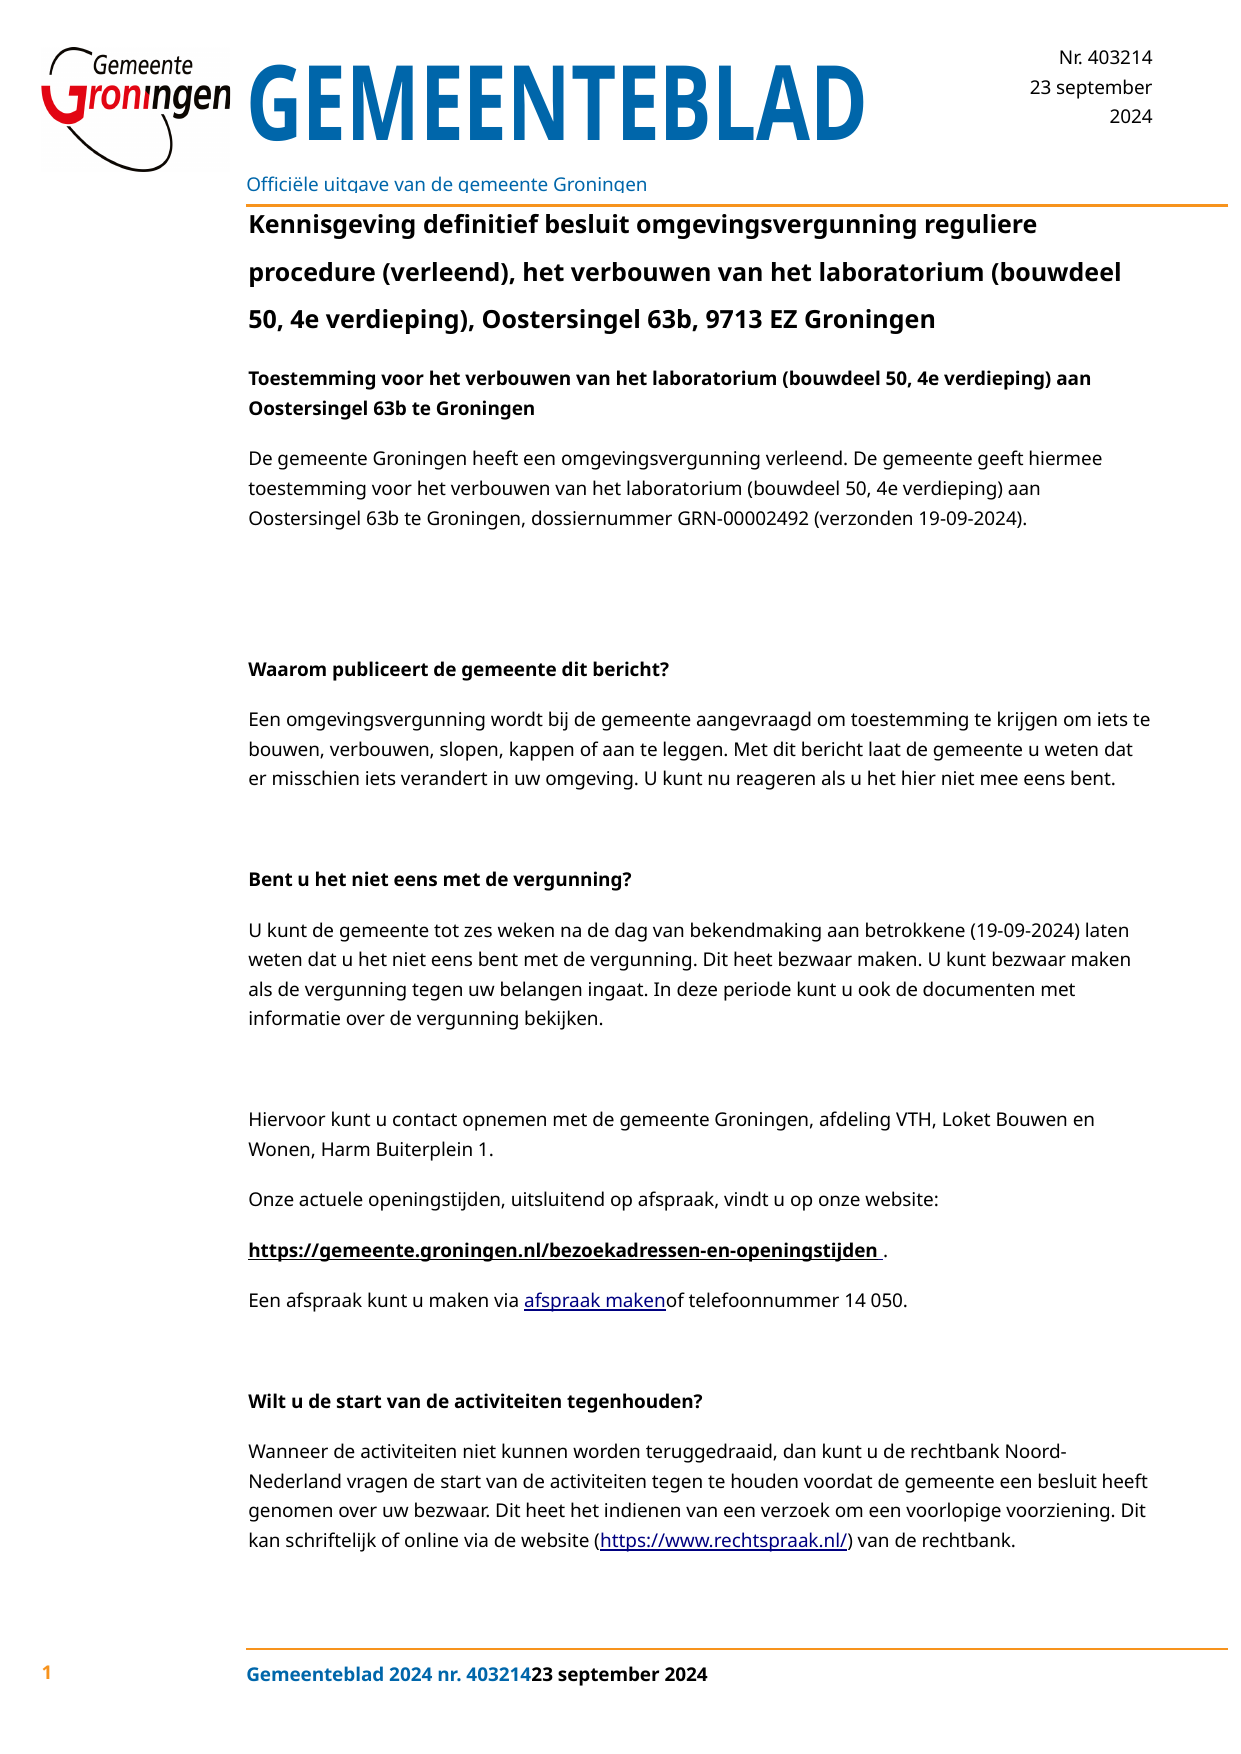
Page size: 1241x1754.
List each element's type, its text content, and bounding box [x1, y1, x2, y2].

text Een afspraak kunt u maken via afspraak makenof telefoonnummer 14 050. [248, 1287, 1152, 1313]
text Kennisgeving definitief besluit omgevingsvergunning reguliere procedure (verleend), het verbouwen van het laboratorium (bouwdeel 50, 4e verdieping), Oostersingel 63b, 9713 EZ Groningen [248, 207, 1152, 336]
text Een omgevingsvergunning wordt bij de gemeente aangevraagd om toestemming te krijgen om iets te bouwen, verbouwen, slopen, kappen of aan te leggen. Met dit bericht laat de gemeente u weten dat er misschien iets verandert in uw omgeving. U kunt nu reageren als u het hier niet mee eens bent. [248, 706, 1152, 791]
text U kunt de gemeente tot zes weken na de dag van bekendmaking aan betrokkene (19-09-2024) laten weten dat u het niet eens bent met de vergunning. Dit heet bezwaar maken. U kunt bezwaar maken als de vergunning tegen uw belangen ingaat. In deze periode kunt u ook de documenten met informatie over de vergunning bekijken. [248, 917, 1152, 1031]
text Wanneer de activiteiten niet kunnen worden teruggedraaid, dan kunt u de rechtbank Noord-Nederland vragen de start van de activiteiten tegen te houden voordat de gemeente een besluit heeft genomen over uw bezwaar. Dit heet het indienen van een verzoek om een voorlopige voorziening. Dit kan schriftelijk of online via de website (https://www.rechtspraak.nl/) van de rechtbank. [248, 1438, 1152, 1553]
text De gemeente Groningen heeft een omgevingsvergunning verleend. De gemeente geeft hiermee toestemming voor het verbouwen van het laboratorium (bouwdeel 50, 4e verdieping) aan Oostersingel 63b te Groningen, dossiernummer GRN-00002492 (verzonden 19-09-2024). [248, 446, 1152, 530]
picture [41, 47, 231, 172]
text Bent u het niet eens met de vergunning? [248, 866, 1152, 892]
text Hiervoor kunt u contact opnemen met de gemeente Groningen, afdeling VTH, Loket Bouwen en Wonen, Harm Buiterplein 1. [248, 1106, 1152, 1162]
text https://gemeente.groningen.nl/bezoekadressen-en-openingstijden . [248, 1237, 1152, 1262]
text Waarom publiceert de gemeente dit bericht? [248, 656, 1152, 682]
text Onze actuele openingstijden, uitsluitend op afspraak, vindt u op onze website: [248, 1186, 1152, 1212]
text Wilt u de start van de activiteiten tegenhouden? [248, 1388, 1152, 1414]
text Toestemming voor het verbouwen van het laboratorium (bouwdeel 50, 4e verdieping) aan Oostersingel 63b te Groningen [248, 366, 1152, 421]
